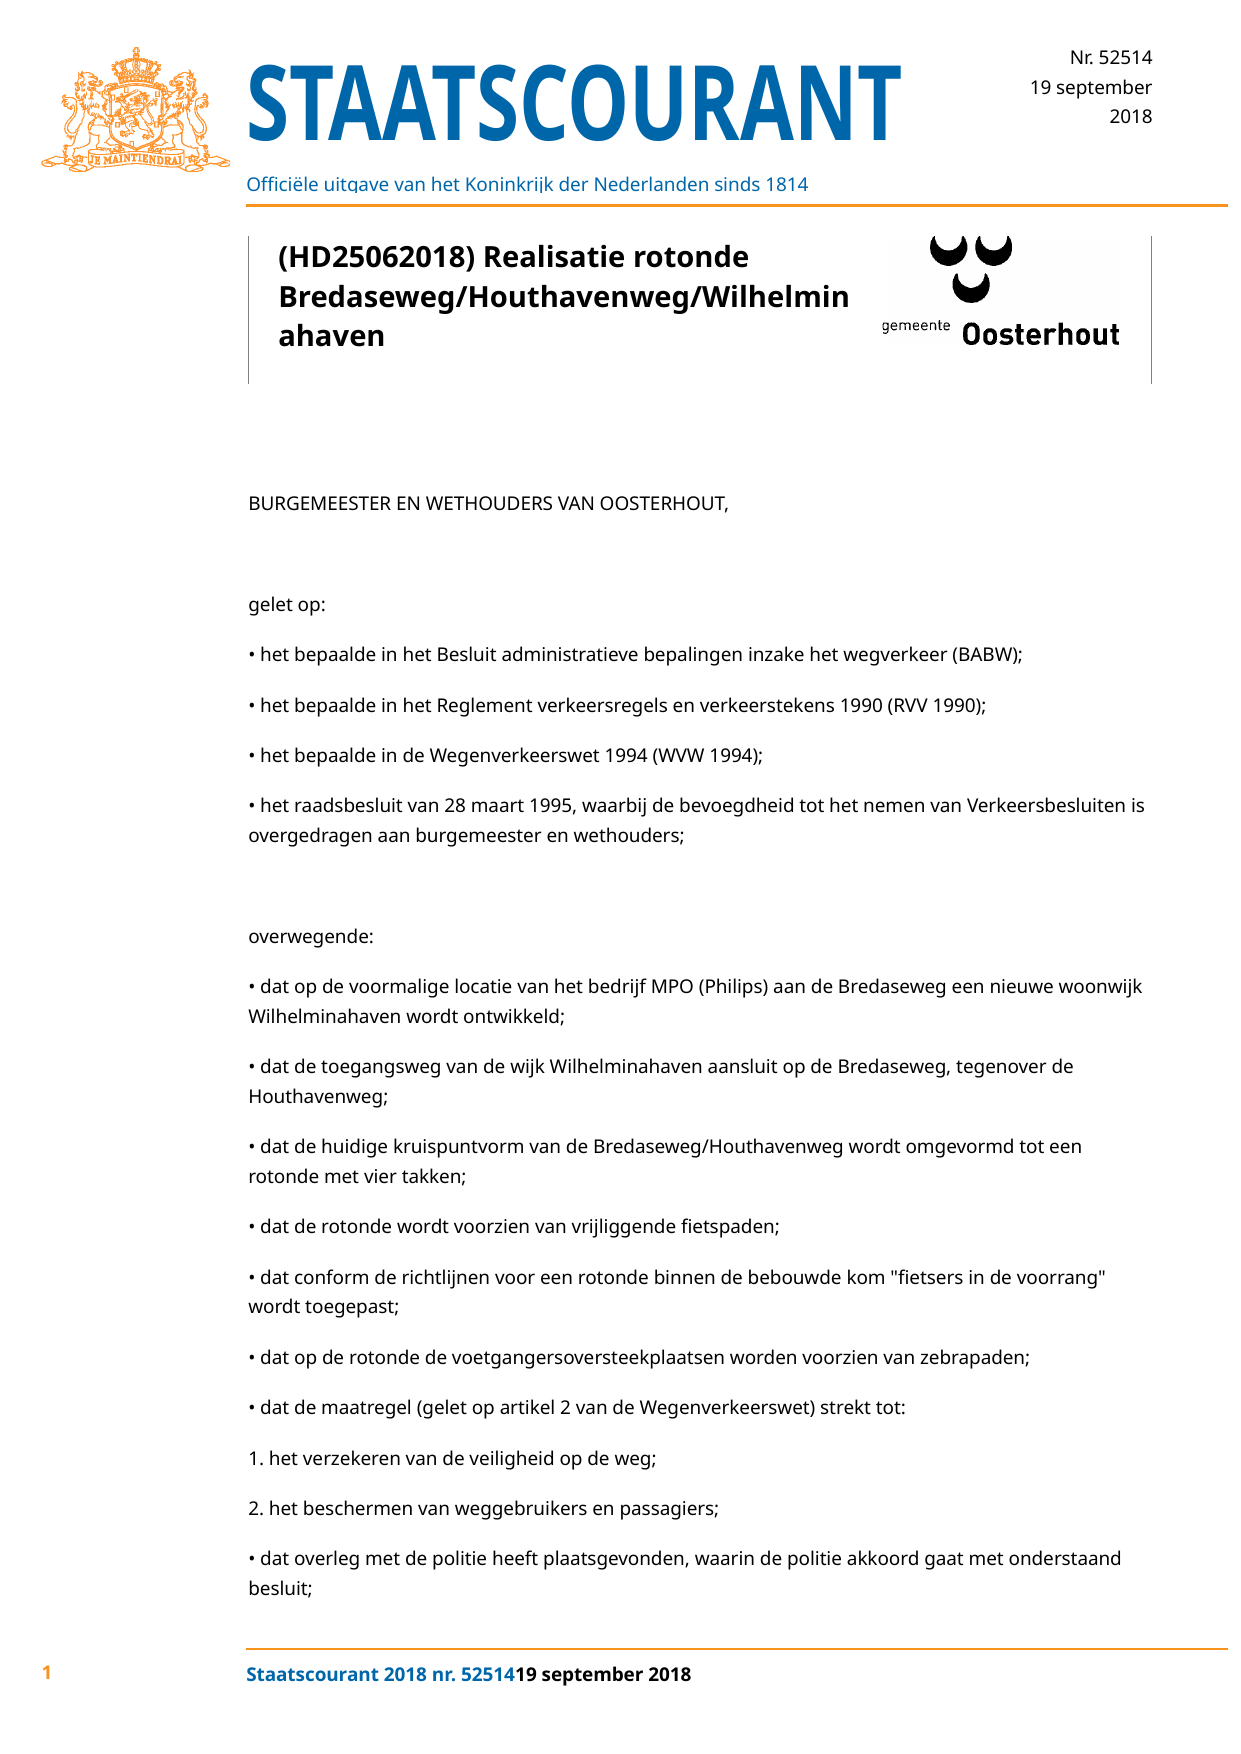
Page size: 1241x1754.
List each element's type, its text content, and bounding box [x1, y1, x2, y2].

text • dat op de rotonde de voetgangersoversteekplaatsen worden voorzien van zebrapaden; [248, 1344, 1152, 1369]
text • dat de huidige kruispuntvorm van de Bredaseweg/Houthavenweg wordt omgevormd tot een rotonde met vier takken; [248, 1133, 1152, 1189]
text • dat de toegangsweg van de wijk Wilhelminahaven aansluit op de Bredaseweg, tegenover de Houthavenweg; [248, 1053, 1152, 1109]
text • dat de maatregel (gelet op artikel 2 van de Wegenverkeerswet) strekt tot: [248, 1394, 1152, 1420]
text • het bepaalde in het Reglement verkeersregels en verkeerstekens 1990 (RVV 1990); [248, 692, 1152, 717]
text • dat conform de richtlijnen voor een rotonde binnen de bebouwde kom "fietsers in de voorrang" wordt toegepast; [248, 1264, 1152, 1319]
text gelet op: [248, 591, 1152, 617]
text 1. het verzekeren van de veiligheid op de weg; [248, 1445, 1152, 1470]
table_header [850, 236, 1151, 384]
text • het bepaalde in de Wegenverkeerswet 1994 (WVW 1994); [248, 742, 1152, 768]
text 2. het beschermen van weggebruikers en passagiers; [248, 1495, 1152, 1521]
text BURGEMEESTER EN WETHOUDERS VAN OOSTERHOUT, [248, 490, 1152, 516]
picture [882, 236, 1119, 345]
text overwegende: [248, 923, 1152, 949]
text • het raadsbesluit van 28 maart 1995, waarbij de bevoegdheid tot het nemen van Verkeersbesluiten is overgedragen aan burgemeester en wethouders; [248, 793, 1152, 848]
table_header (HD25062018) Realisatie rotonde Bredaseweg/Houthavenweg/Wilhelminahaven [249, 236, 850, 384]
text • dat de rotonde wordt voorzien van vrijliggende fietspaden; [248, 1213, 1152, 1239]
text • dat overleg met de politie heeft plaatsgevonden, waarin de politie akkoord gaat met onderstaand besluit; [248, 1546, 1152, 1601]
text • dat op de voormalige locatie van het bedrijf MPO (Philips) aan de Bredaseweg een nieuwe woonwijk Wilhelminahaven wordt ontwikkeld; [248, 973, 1152, 1029]
picture [41, 47, 231, 172]
text • het bepaalde in het Besluit administratieve bepalingen inzake het wegverkeer (BABW); [248, 641, 1152, 667]
